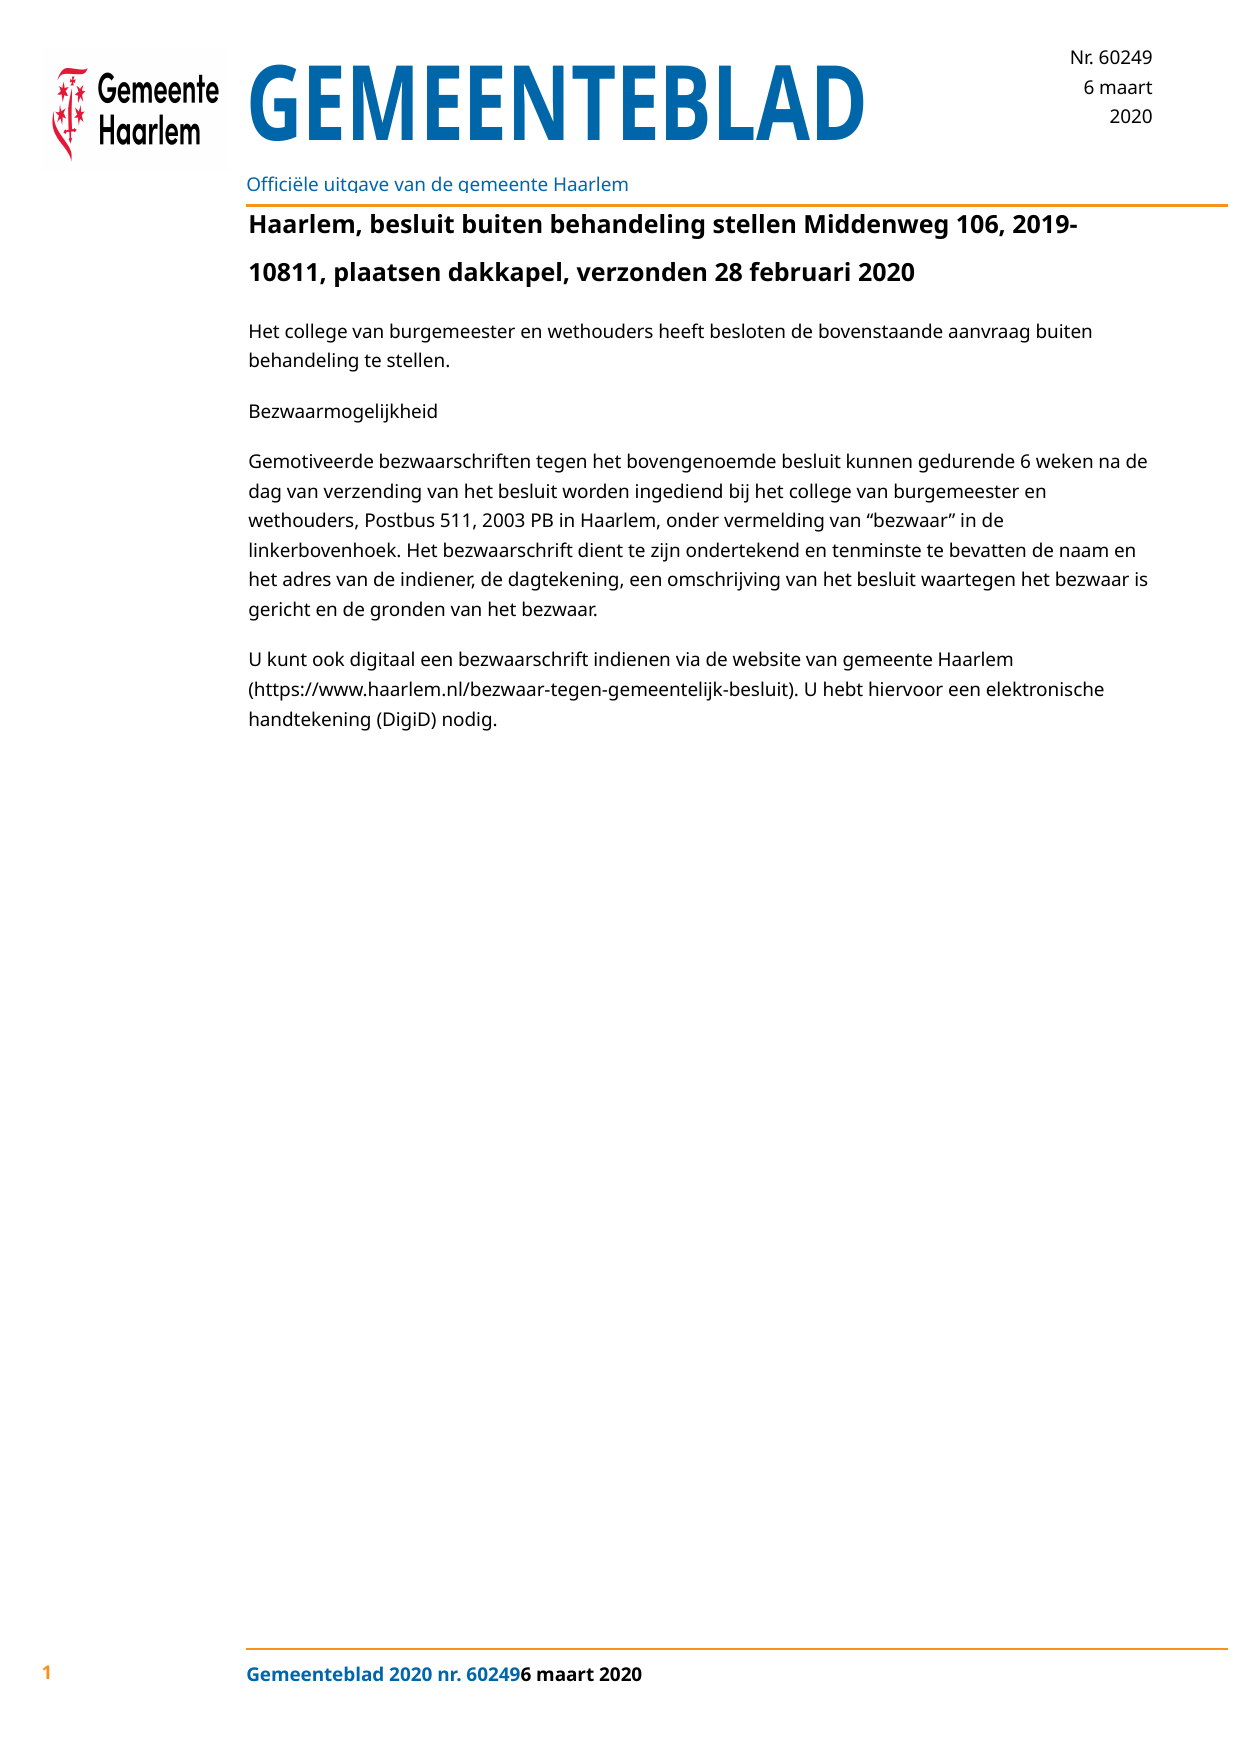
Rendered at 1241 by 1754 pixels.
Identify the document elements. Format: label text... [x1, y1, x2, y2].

text Haarlem, besluit buiten behandeling stellen Middenweg 106, 2019-10811, plaatsen dakkapel, verzonden 28 februari 2020 [248, 207, 1152, 288]
picture [41, 47, 231, 172]
text Bezwaarmogelijkheid [248, 398, 1152, 424]
text Gemotiveerde bezwaarschriften tegen het bovengenoemde besluit kunnen gedurende 6 weken na de dag van verzending van het besluit worden ingediend bij het college van burgemeester en wethouders, Postbus 511, 2003 PB in Haarlem, onder vermelding van “bezwaar” in de linkerbovenhoek. Het bezwaarschrift dient te zijn ondertekend en tenminste te bevatten de naam en het adres van de indiener, de dagtekening, een omschrijving van het besluit waartegen het bezwaar is gericht en de gronden van het bezwaar. [248, 448, 1152, 622]
text U kunt ook digitaal een bezwaarschrift indienen via de website van gemeente Haarlem (https://www.haarlem.nl/bezwaar-tegen-gemeentelijk-besluit). U hebt hiervoor een elektronische handtekening (DigiD) nodig. [248, 647, 1152, 732]
text Het college van burgemeester en wethouders heeft besloten de bovenstaande aanvraag buiten behandeling te stellen. [248, 318, 1152, 373]
